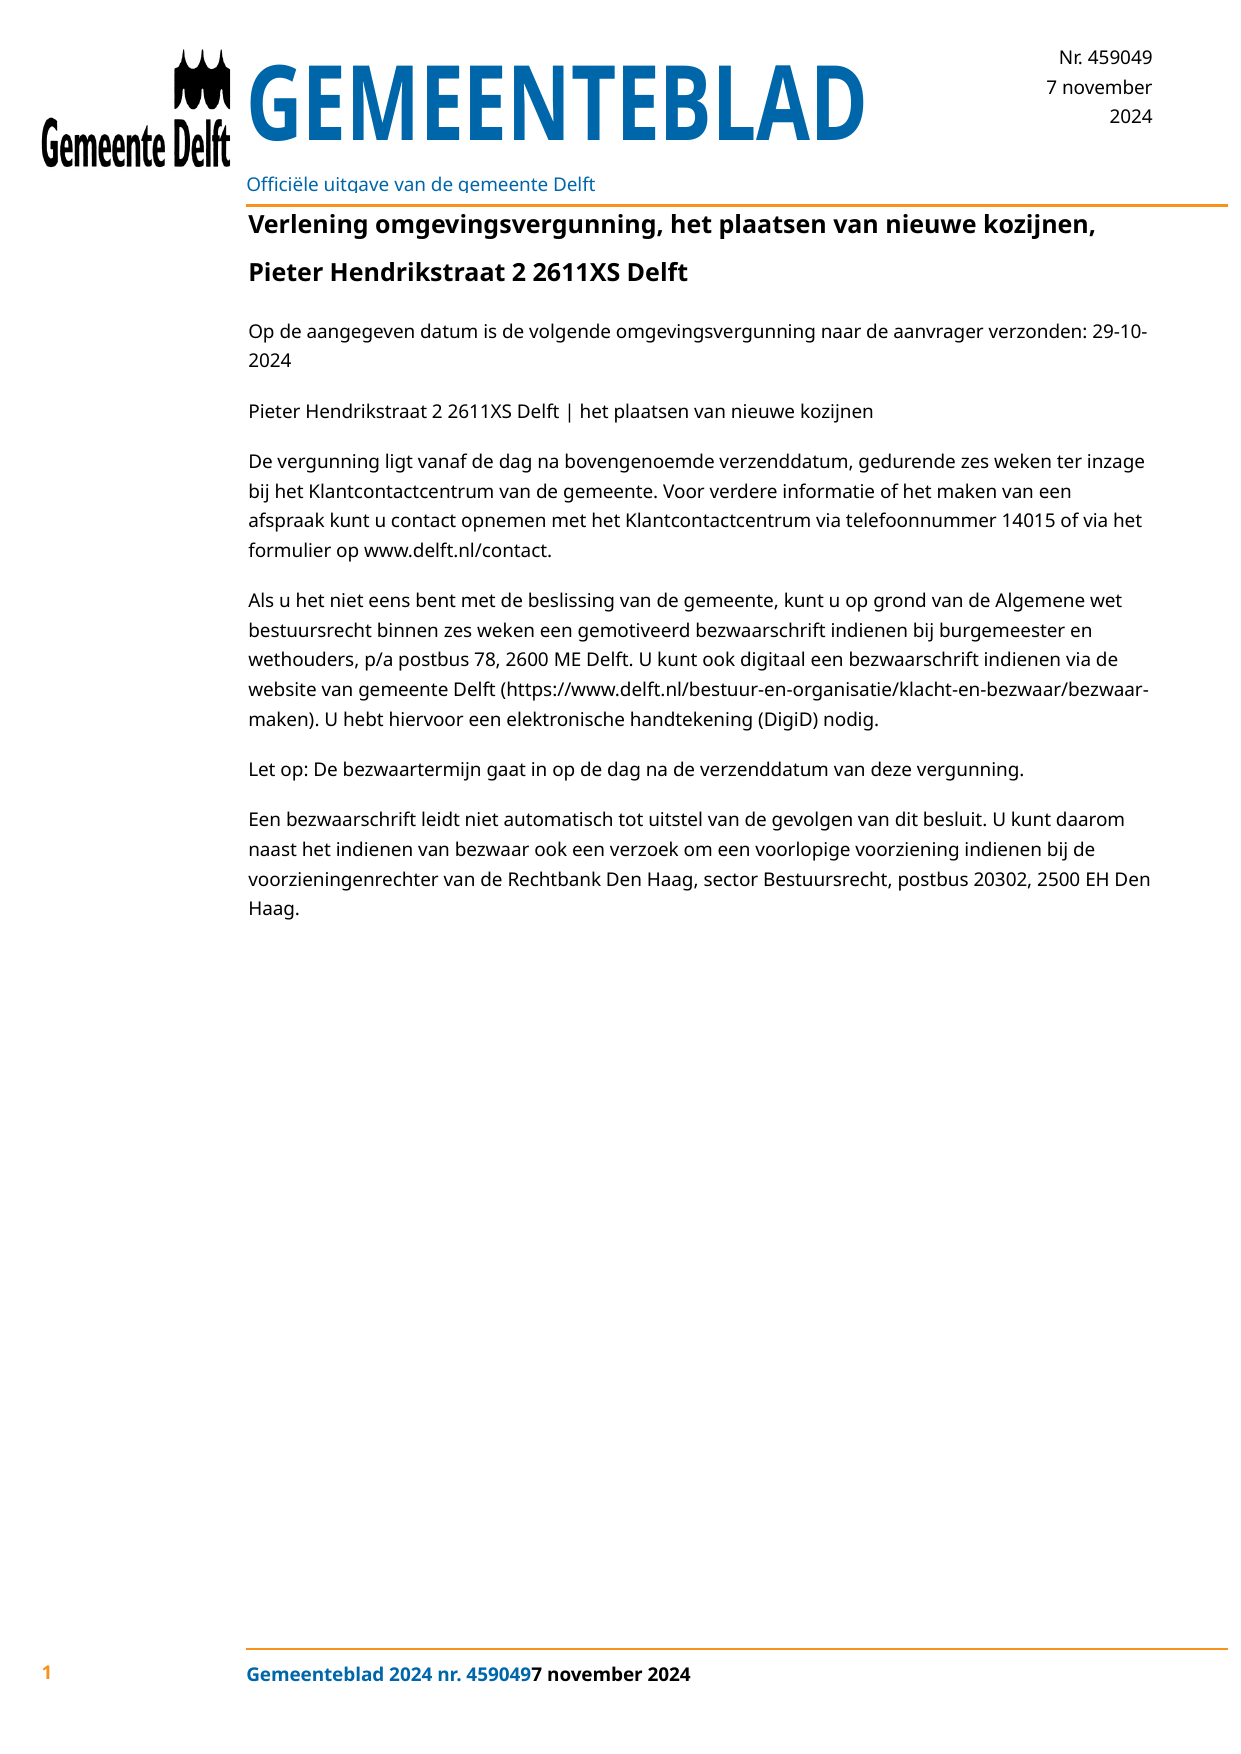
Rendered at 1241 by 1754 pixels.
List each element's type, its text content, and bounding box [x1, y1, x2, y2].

text Een bezwaarschrift leidt niet automatisch tot uitstel van de gevolgen van dit besluit. U kunt daarom naast het indienen van bezwaar ook een verzoek om een voorlopige voorziening indienen bij de voorzieningenrechter van de Rechtbank Den Haag, sector Bestuursrecht, postbus 20302, 2500 EH Den Haag. [248, 807, 1152, 921]
text Op de aangegeven datum is de volgende omgevingsvergunning naar de aanvrager verzonden: 29-10-2024 [248, 318, 1152, 373]
text De vergunning ligt vanaf de dag na bovengenoemde verzenddatum, gedurende zes weken ter inzage bij het Klantcontactcentrum van de gemeente. Voor verdere informatie of het maken van een afspraak kunt u contact opnemen met het Klantcontactcentrum via telefoonnummer 14015 of via het formulier op www.delft.nl/contact. [248, 448, 1152, 563]
text Let op: De bezwaartermijn gaat in op de dag na de verzenddatum van deze vergunning. [248, 756, 1152, 782]
text Verlening omgevingsvergunning, het plaatsen van nieuwe kozijnen, Pieter Hendrikstraat 2 2611XS Delft [248, 207, 1152, 288]
picture [41, 47, 231, 172]
text Pieter Hendrikstraat 2 2611XS Delft | het plaatsen van nieuwe kozijnen [248, 398, 1152, 424]
text Als u het niet eens bent met de beslissing van de gemeente, kunt u op grond van de Algemene wet bestuursrecht binnen zes weken een gemotiveerd bezwaarschrift indienen bij burgemeester en wethouders, p/a postbus 78, 2600 ME Delft. U kunt ook digitaal een bezwaarschrift indienen via de website van gemeente Delft (https://www.delft.nl/bestuur-en-organisatie/klacht-en-bezwaar/bezwaar-maken). U hebt hiervoor een elektronische handtekening (DigiD) nodig. [248, 587, 1152, 732]
